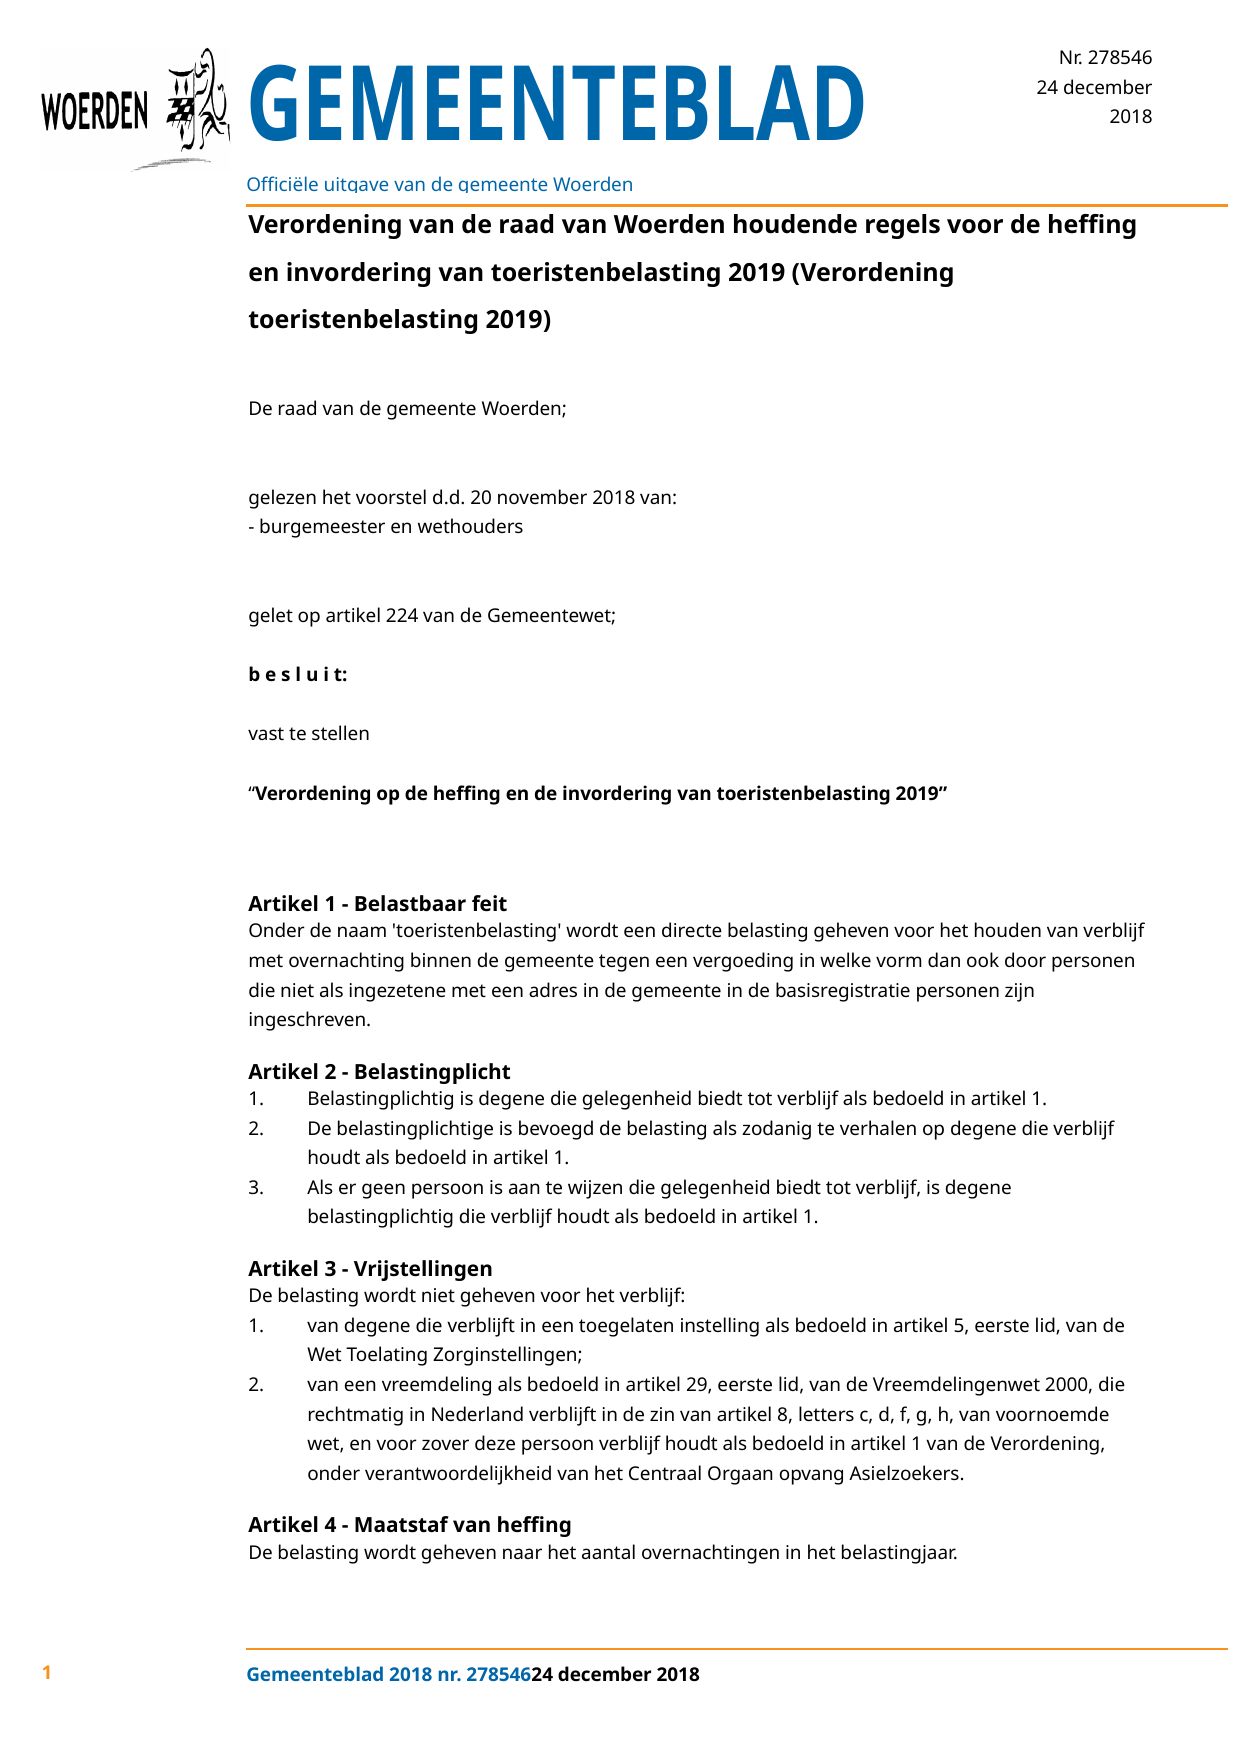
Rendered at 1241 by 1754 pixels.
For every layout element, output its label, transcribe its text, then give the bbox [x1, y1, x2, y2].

text De belasting wordt niet geheven voor het verblijf: [248, 1282, 1152, 1308]
text Artikel 3 - Vrijstellingen [248, 1254, 1152, 1282]
text gelet op artikel 224 van de Gemeentewet; [248, 602, 1152, 628]
list van een vreemdeling als bedoeld in artikel 29, eerste lid, van de Vreemdelingenwet 2000, die rechtmatig in Nederland verblijft in de zin van artikel 8, letters c, d, f, g, h, van voornoemde wet, en voor zover deze persoon verblijf houdt als bedoeld in artikel 1 van de Verordening, onder verantwoordelijkheid van het Centraal Orgaan opvang Asielzoekers. [248, 1371, 1152, 1486]
list Belastingplichtig is degene die gelegenheid biedt tot verblijf als bedoeld in artikel 1. [248, 1085, 1152, 1111]
picture [41, 47, 231, 172]
text De belasting wordt geheven naar het aantal overnachtingen in het belastingjaar. [248, 1539, 1152, 1564]
text Artikel 1 - Belastbaar feit [248, 889, 1152, 918]
text Verordening van de raad van Woerden houdende regels voor de heffing en invordering van toeristenbelasting 2019 (Verordening toeristenbelasting 2019) [248, 207, 1152, 336]
text b e s l u i t: [248, 661, 1152, 687]
list Als er geen persoon is aan te wijzen die gelegenheid biedt tot verblijf, is degene belastingplichtig die verblijf houdt als bedoeld in artikel 1. [248, 1174, 1152, 1229]
text Artikel 4 - Maatstaf van heffing [248, 1510, 1152, 1539]
text De raad van de gemeente Woerden; [248, 395, 1152, 421]
text “Verordening op de heffing en de invordering van toeristenbelasting 2019” [248, 780, 1152, 805]
text Artikel 2 - Belastingplicht [248, 1057, 1152, 1085]
list van degene die verblijft in een toegelaten instelling als bedoeld in artikel 5, eerste lid, van de Wet Toelating Zorginstellingen; [248, 1312, 1152, 1367]
text vast te stellen [248, 721, 1152, 746]
text gelezen het voorstel d.d. 20 november 2018 van: [248, 484, 1152, 509]
list De belastingplichtige is bevoegd de belasting als zodanig te verhalen op degene die verblijf houdt als bedoeld in artikel 1. [248, 1115, 1152, 1170]
text Onder de naam 'toeristenbelasting' wordt een directe belasting geheven voor het houden van verblijf met overnachting binnen de gemeente tegen een vergoeding in welke vorm dan ook door personen die niet als ingezetene met een adres in de gemeente in de basisregistratie personen zijn ingeschreven. [248, 918, 1152, 1032]
text - burgemeester en wethouders [248, 513, 1152, 539]
